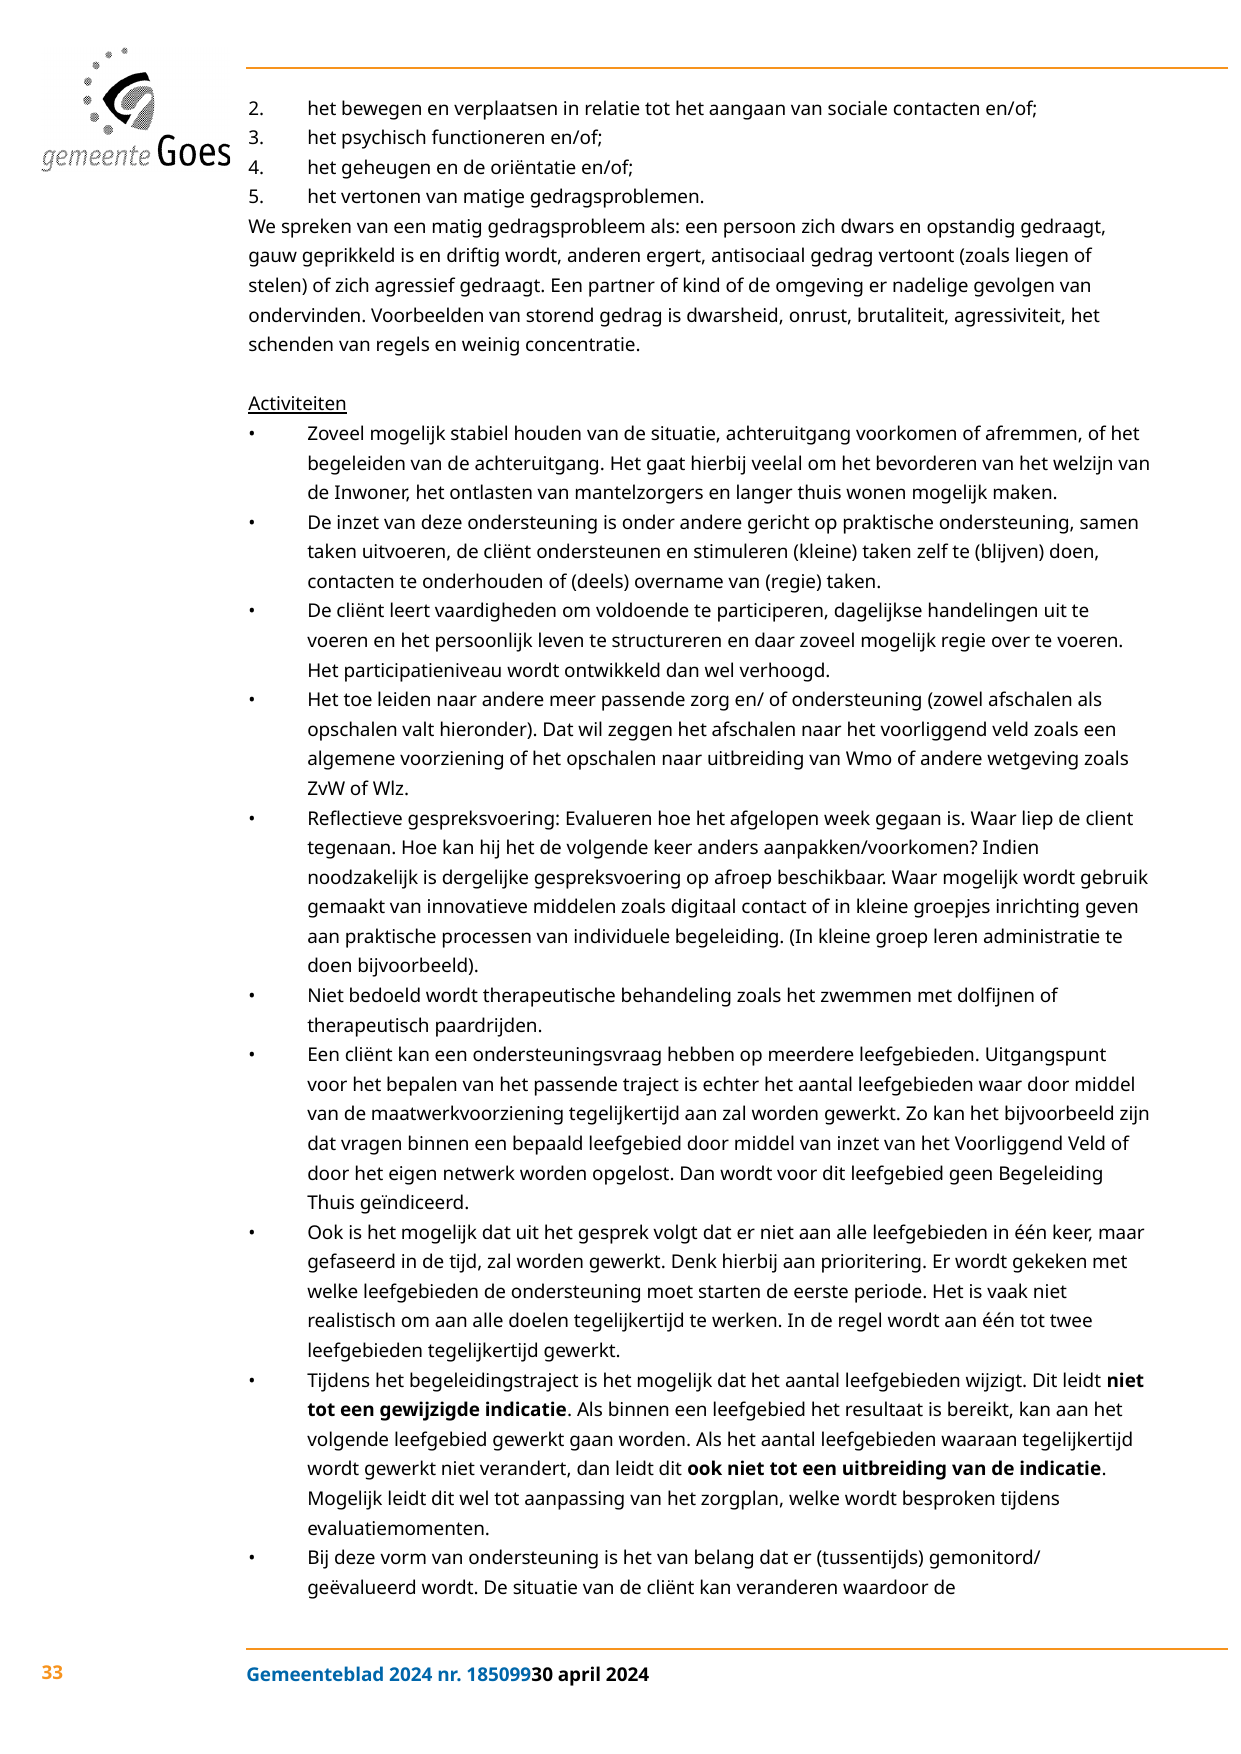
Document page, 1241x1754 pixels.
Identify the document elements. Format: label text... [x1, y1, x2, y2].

list Reflectieve gespreksvoering: Evalueren hoe het afgelopen week gegaan is. Waar liep de client tegenaan. Hoe kan hij het de volgende keer anders aanpakken/voorkomen? Indien noodzakelijk is dergelijke gespreksvoering op afroep beschikbaar. Waar mogelijk wordt gebruik gemaakt van innovatieve middelen zoals digitaal contact of in kleine groepjes inrichting geven aan praktische processen van individuele begeleiding. (In kleine groep leren administratie te doen bijvoorbeeld). [248, 805, 1152, 978]
list het bewegen en verplaatsen in relatie tot het aangaan van sociale contacten en/of; [248, 95, 1152, 121]
list het vertonen van matige gedragsproblemen. [248, 183, 1152, 209]
list Ook is het mogelijk dat uit het gesprek volgt dat er niet aan alle leefgebieden in één keer, maar gefaseerd in de tijd, zal worden gewerkt. Denk hierbij aan prioritering. Er wordt gekeken met welke leefgebieden de ondersteuning moet starten de eerste periode. Het is vaak niet realistisch om aan alle doelen tegelijkertijd te werken. In de regel wordt aan één tot twee leefgebieden tegelijkertijd gewerkt. [248, 1219, 1152, 1363]
list Niet bedoeld wordt therapeutische behandeling zoals het zwemmen met dolfijnen of therapeutisch paardrijden. [248, 982, 1152, 1038]
list het psychisch functioneren en/of; [248, 124, 1152, 150]
list Zoveel mogelijk stabiel houden van de situatie, achteruitgang voorkomen of afremmen, of het begeleiden van de achteruitgang. Het gaat hierbij veelal om het bevorderen van het welzijn van de Inwoner, het ontlasten van mantelzorgers en langer thuis wonen mogelijk maken. [248, 420, 1152, 505]
list Bij deze vorm van ondersteuning is het van belang dat er (tussentijds) gemonitord/ geëvalueerd wordt. De situatie van de cliënt kan veranderen waardoor de [248, 1544, 1152, 1600]
list De inzet van deze ondersteuning is onder andere gericht op praktische ondersteuning, samen taken uitvoeren, de cliënt ondersteunen en stimuleren (kleine) taken zelf te (blijven) doen, contacten te onderhouden of (deels) overname van (regie) taken. [248, 509, 1152, 594]
list Het toe leiden naar andere meer passende zorg en/ of ondersteuning (zowel afschalen als opschalen valt hieronder). Dat wil zeggen het afschalen naar het voorliggend veld zoals een algemene voorziening of het opschalen naar uitbreiding van Wmo of andere wetgeving zoals ZvW of Wlz. [248, 686, 1152, 801]
picture [41, 47, 231, 172]
list Tijdens het begeleidingstraject is het mogelijk dat het aantal leefgebieden wijzigt. Dit leidt niet tot een gewijzigde indicatie. Als binnen een leefgebied het resultaat is bereikt, kan aan het volgende leefgebied gewerkt gaan worden. Als het aantal leefgebieden waaraan tegelijkertijd wordt gewerkt niet verandert, dan leidt dit ook niet tot een uitbreiding van de indicatie. Mogelijk leidt dit wel tot aanpassing van het zorgplan, welke wordt besproken tijdens evaluatiemomenten. [248, 1367, 1152, 1541]
text Activiteiten [248, 391, 1152, 416]
text We spreken van een matig gedragsprobleem als: een persoon zich dwars en opstandig gedraagt, gauw geprikkeld is en driftig wordt, anderen ergert, antisociaal gedrag vertoont (zoals liegen of stelen) of zich agressief gedraagt. Een partner of kind of de omgeving er nadelige gevolgen van ondervinden. Voorbeelden van storend gedrag is dwarsheid, onrust, brutaliteit, agressiviteit, het schenden van regels en weinig concentratie. [248, 213, 1152, 357]
list het geheugen en de oriëntatie en/of; [248, 154, 1152, 180]
list Een cliënt kan een ondersteuningsvraag hebben op meerdere leefgebieden. Uitgangspunt voor het bepalen van het passende traject is echter het aantal leefgebieden waar door middel van de maatwerkvoorziening tegelijkertijd aan zal worden gewerkt. Zo kan het bijvoorbeeld zijn dat vragen binnen een bepaald leefgebied door middel van inzet van het Voorliggend Veld of door het eigen netwerk worden opgelost. Dan wordt voor dit leefgebied geen Begeleiding Thuis geïndiceerd. [248, 1041, 1152, 1215]
list De cliënt leert vaardigheden om voldoende te participeren, dagelijkse handelingen uit te voeren en het persoonlijk leven te structureren en daar zoveel mogelijk regie over te voeren. Het participatieniveau wordt ontwikkeld dan wel verhoogd. [248, 598, 1152, 683]
